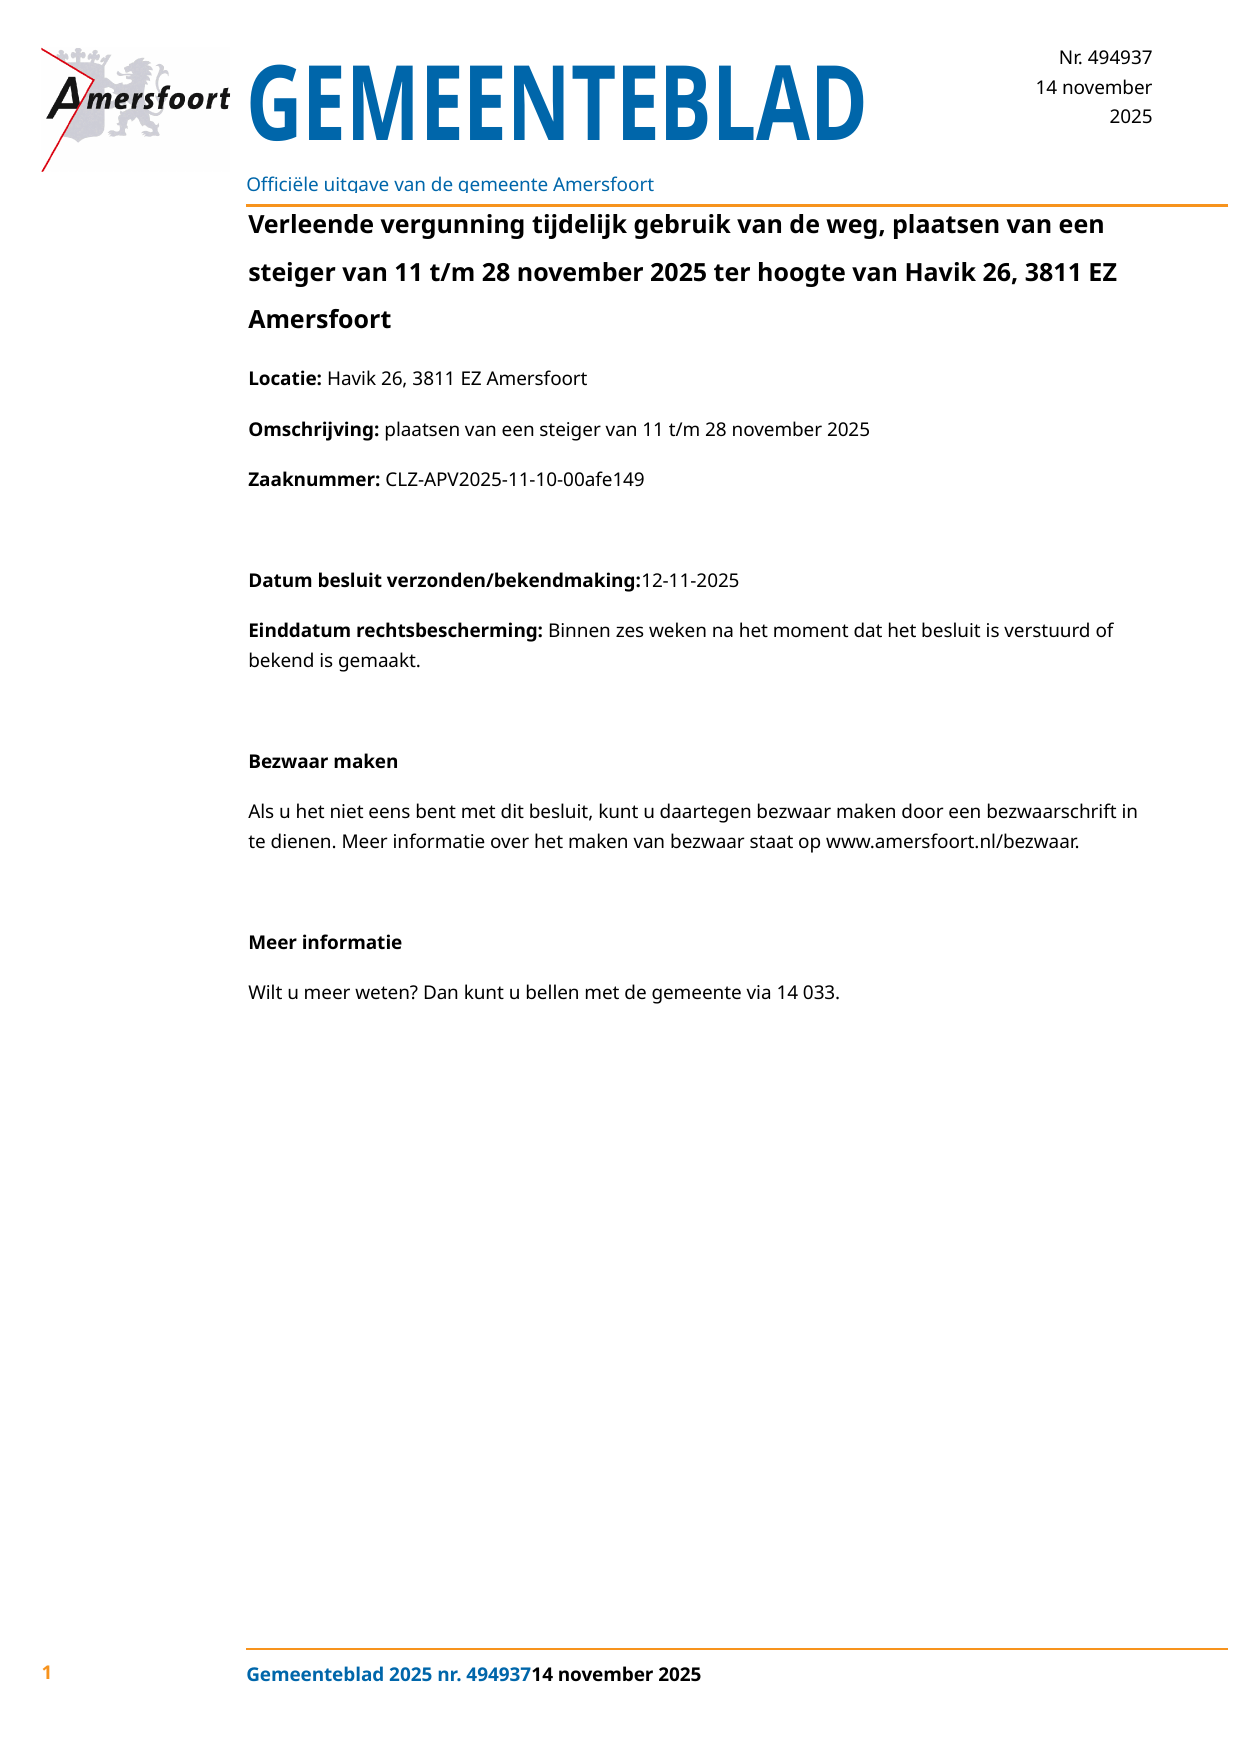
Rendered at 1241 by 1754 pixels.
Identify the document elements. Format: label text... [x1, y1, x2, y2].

text Wilt u meer weten? Dan kunt u bellen met de gemeente via 14 033. [248, 979, 1152, 1005]
text Bezwaar maken [248, 748, 1152, 774]
text Zaaknummer: CLZ-APV2025-11-10-00afe149 [248, 466, 1152, 492]
text Einddatum rechtsbescherming: Binnen zes weken na het moment dat het besluit is verstuurd of bekend is gemaakt. [248, 618, 1152, 673]
text Verleende vergunning tijdelijk gebruik van de weg, plaatsen van een steiger van 11 t/m 28 november 2025 ter hoogte van Havik 26, 3811 EZ Amersfoort [248, 207, 1152, 336]
text Meer informatie [248, 929, 1152, 954]
text Locatie: Havik 26, 3811 EZ Amersfoort [248, 366, 1152, 391]
picture [41, 47, 231, 172]
text Omschrijving: plaatsen van een steiger van 11 t/m 28 november 2025 [248, 416, 1152, 442]
text Datum besluit verzonden/bekendmaking:12-11-2025 [248, 567, 1152, 593]
text Als u het niet eens bent met dit besluit, kunt u daartegen bezwaar maken door een bezwaarschrift in te dienen. Meer informatie over het maken van bezwaar staat op www.amersfoort.nl/bezwaar. [248, 798, 1152, 854]
